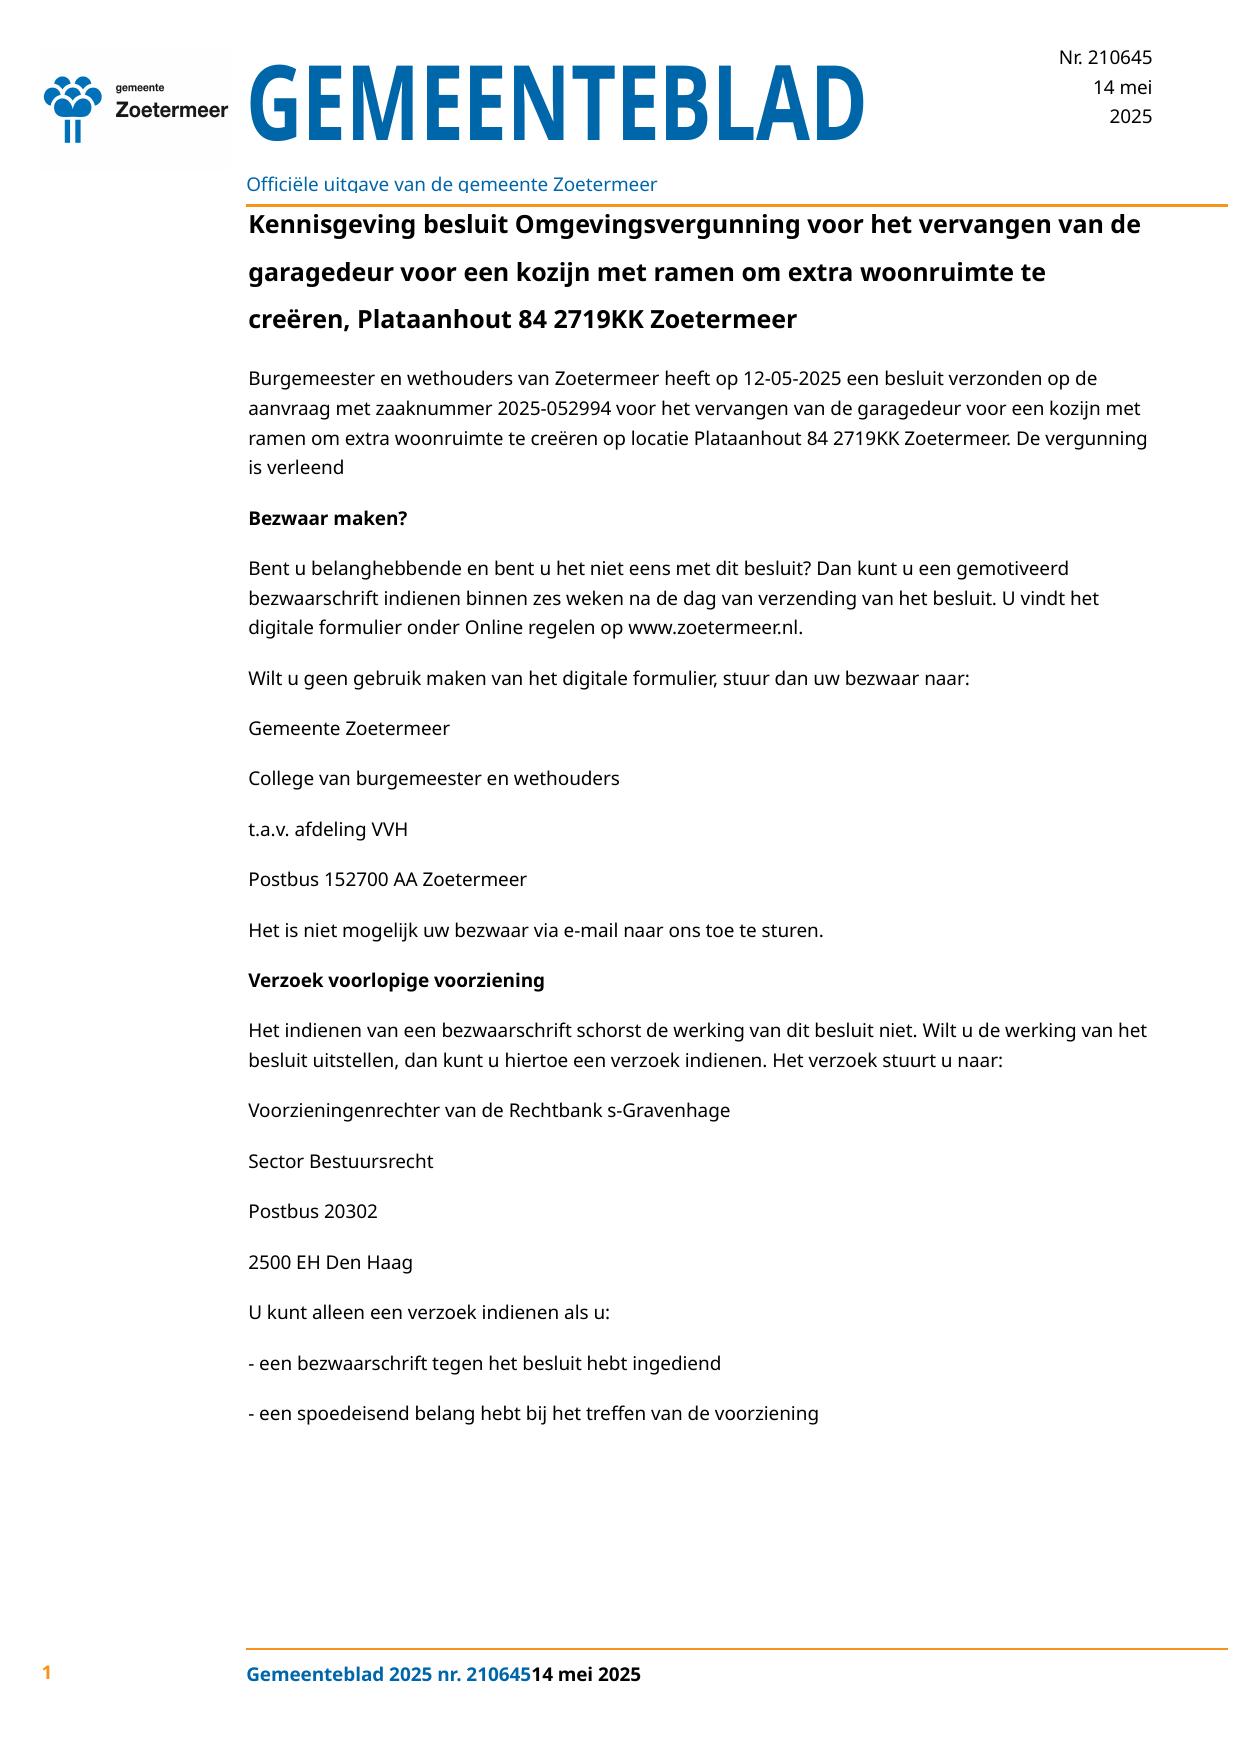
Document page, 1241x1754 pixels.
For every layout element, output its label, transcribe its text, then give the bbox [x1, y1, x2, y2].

text Voorzieningenrechter van de Rechtbank s-Gravenhage [248, 1098, 1152, 1123]
text Kennisgeving besluit Omgevingsvergunning voor het vervangen van de garagedeur voor een kozijn met ramen om extra woonruimte te creëren, Plataanhout 84 2719KK Zoetermeer [248, 207, 1152, 336]
text Postbus 20302 [248, 1198, 1152, 1224]
text Het indienen van een bezwaarschrift schorst de werking van dit besluit niet. Wilt u de werking van het besluit uitstellen, dan kunt u hiertoe een verzoek indienen. Het verzoek stuurt u naar: [248, 1018, 1152, 1073]
text - een bezwaarschrift tegen het besluit hebt ingediend [248, 1350, 1152, 1375]
text Wilt u geen gebruik maken van het digitale formulier, stuur dan uw bezwaar naar: [248, 665, 1152, 690]
text 2500 EH Den Haag [248, 1249, 1152, 1274]
text Het is niet mogelijk uw bezwaar via e-mail naar ons toe te sturen. [248, 917, 1152, 942]
picture [41, 47, 231, 172]
text Sector Bestuursrecht [248, 1148, 1152, 1174]
text U kunt alleen een verzoek indienen als u: [248, 1299, 1152, 1325]
text Postbus 152700 AA Zoetermeer [248, 866, 1152, 892]
text Verzoek voorlopige voorziening [248, 967, 1152, 993]
text Bent u belanghebbende en bent u het niet eens met dit besluit? Dan kunt u een gemotiveerd bezwaarschrift indienen binnen zes weken na de dag van verzending van het besluit. U vindt het digitale formulier onder Online regelen op www.zoetermeer.nl. [248, 555, 1152, 640]
text College van burgemeester en wethouders [248, 766, 1152, 791]
text - een spoedeisend belang hebt bij het treffen van de voorziening [248, 1400, 1152, 1426]
text Bezwaar maken? [248, 505, 1152, 530]
text Burgemeester en wethouders van Zoetermeer heeft op 12-05-2025 een besluit verzonden op de aanvraag met zaaknummer 2025-052994 voor het vervangen van de garagedeur voor een kozijn met ramen om extra woonruimte te creëren op locatie Plataanhout 84 2719KK Zoetermeer. De vergunning is verleend [248, 366, 1152, 480]
text t.a.v. afdeling VVH [248, 816, 1152, 842]
text Gemeente Zoetermeer [248, 715, 1152, 741]
